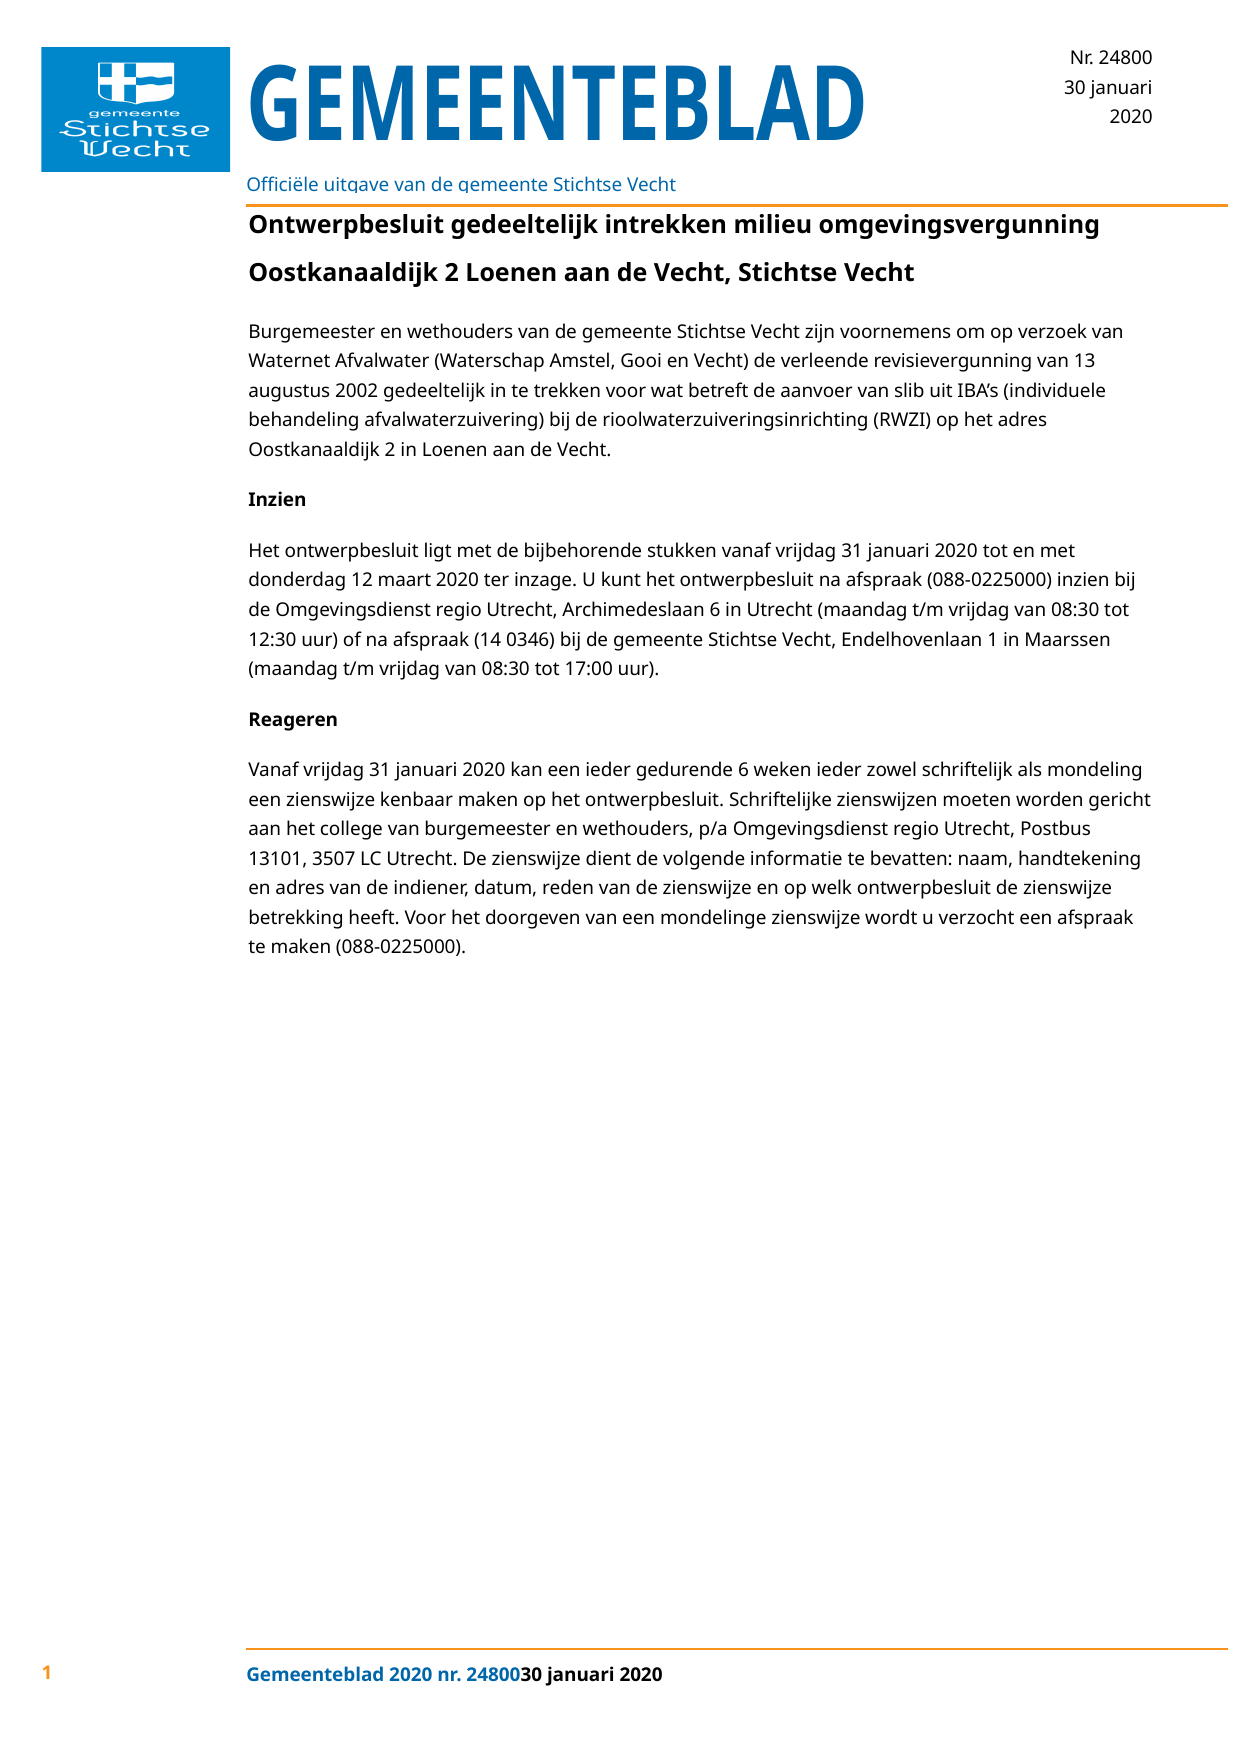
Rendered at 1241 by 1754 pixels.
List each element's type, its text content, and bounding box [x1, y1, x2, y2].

text Inzien [248, 487, 1152, 512]
text Vanaf vrijdag 31 januari 2020 kan een ieder gedurende 6 weken ieder zowel schriftelijk als mondeling een zienswijze kenbaar maken op het ontwerpbesluit. Schriftelijke zienswijzen moeten worden gericht aan het college van burgemeester en wethouders, p/a Omgevingsdienst regio Utrecht, Postbus 13101, 3507 LC Utrecht. De zienswijze dient de volgende informatie te bevatten: naam, handtekening en adres van de indiener, datum, reden van de zienswijze en op welk ontwerpbesluit de zienswijze betrekking heeft. Voor het doorgeven van een mondelinge zienswijze wordt u verzocht een afspraak te maken (088-0225000). [248, 756, 1152, 959]
text Ontwerpbesluit gedeeltelijk intrekken milieu omgevingsvergunning Oostkanaaldijk 2 Loenen aan de Vecht, Stichtse Vecht [248, 207, 1152, 288]
text Burgemeester en wethouders van de gemeente Stichtse Vecht zijn voornemens om op verzoek van Waternet Afvalwater (Waterschap Amstel, Gooi en Vecht) de verleende revisievergunning van 13 augustus 2002 gedeeltelijk in te trekken voor wat betreft de aanvoer van slib uit IBA’s (individuele behandeling afvalwaterzuivering) bij de rioolwaterzuiveringsinrichting (RWZI) op het adres Oostkanaaldijk 2 in Loenen aan de Vecht. [248, 318, 1152, 462]
text Reageren [248, 706, 1152, 732]
picture [99, 63, 135, 101]
text Het ontwerpbesluit ligt met de bijbehorende stukken vanaf vrijdag 31 januari 2020 tot en met donderdag 12 maart 2020 ter inzage. U kunt het ontwerpbesluit na afspraak (088-0225000) inzien bij de Omgevingsdienst regio Utrecht, Archimedeslaan 6 in Utrecht (maandag t/m vrijdag van 08:30 tot 12:30 uur) of na afspraak (14 0346) bij de gemeente Stichtse Vecht, Endelhovenlaan 1 in Maarssen (maandag t/m vrijdag van 08:30 tot 17:00 uur). [248, 537, 1152, 681]
picture [137, 63, 174, 103]
